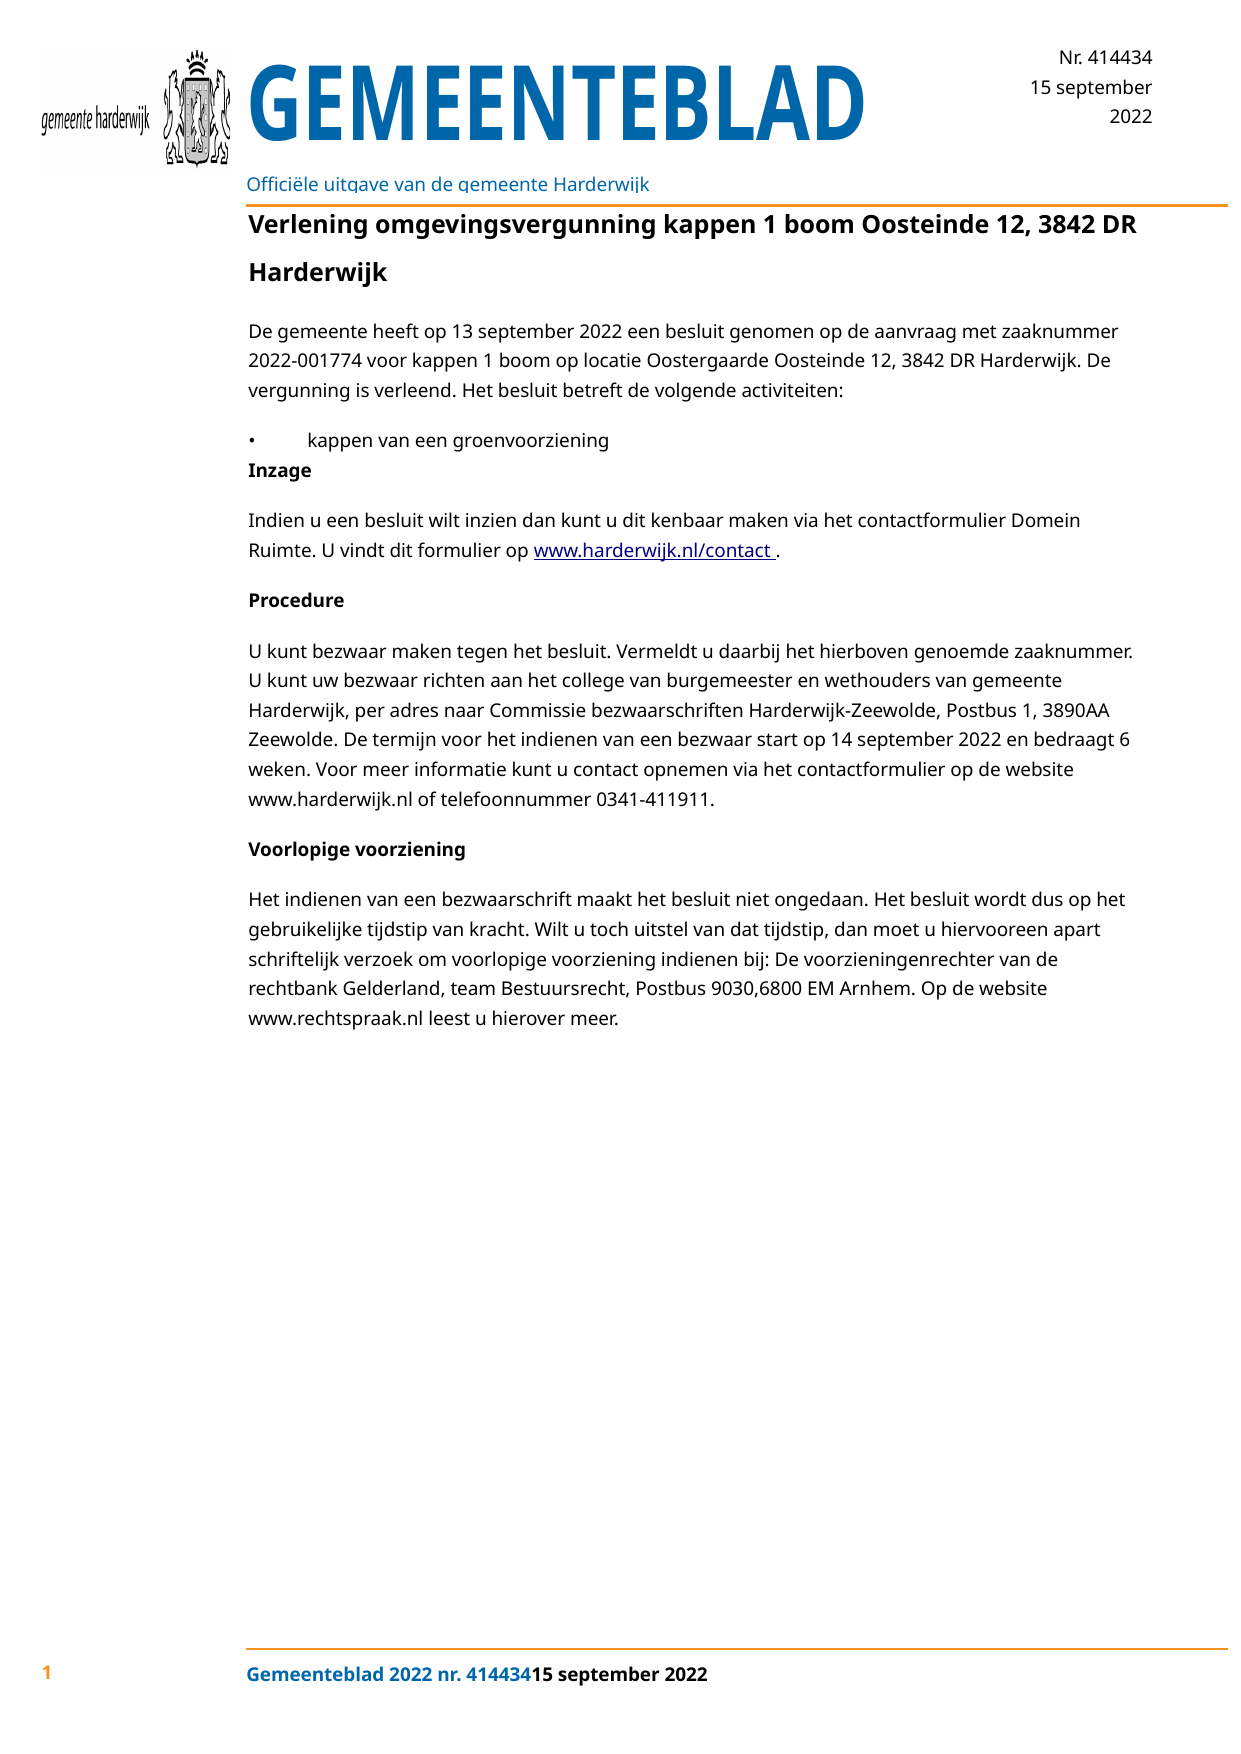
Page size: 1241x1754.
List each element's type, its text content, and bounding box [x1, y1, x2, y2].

text Indien u een besluit wilt inzien dan kunt u dit kenbaar maken via het contactformulier Domein Ruimte. U vindt dit formulier op www.harderwijk.nl/contact . [248, 507, 1152, 563]
text Voorlopige voorziening [248, 836, 1152, 862]
text De gemeente heeft op 13 september 2022 een besluit genomen op de aanvraag met zaaknummer 2022-001774 voor kappen 1 boom op locatie Oostergaarde Oosteinde 12, 3842 DR Harderwijk. De vergunning is verleend. Het besluit betreft de volgende activiteiten: [248, 318, 1152, 403]
text Inzage [248, 457, 1152, 483]
text Verlening omgevingsvergunning kappen 1 boom Oosteinde 12, 3842 DR Harderwijk [248, 207, 1152, 288]
list kappen van een groenvoorziening [248, 427, 1152, 453]
text Het indienen van een bezwaarschrift maakt het besluit niet ongedaan. Het besluit wordt dus op het gebruikelijke tijdstip van kracht. Wilt u toch uitstel van dat tijdstip, dan moet u hiervooreen apart schriftelijk verzoek om voorlopige voorziening indienen bij: De voorzieningenrechter van de rechtbank Gelderland, team Bestuursrecht, Postbus 9030,6800 EM Arnhem. Op de website www.rechtspraak.nl leest u hierover meer. [248, 887, 1152, 1031]
picture [41, 47, 231, 172]
text Procedure [248, 587, 1152, 613]
text U kunt bezwaar maken tegen het besluit. Vermeldt u daarbij het hierboven genoemde zaaknummer. U kunt uw bezwaar richten aan het college van burgemeester en wethouders van gemeente Harderwijk, per adres naar Commissie bezwaarschriften Harderwijk-Zeewolde, Postbus 1, 3890AA Zeewolde. De termijn voor het indienen van een bezwaar start op 14 september 2022 en bedraagt 6 weken. Voor meer informatie kunt u contact opnemen via het contactformulier op de website www.harderwijk.nl of telefoonnummer 0341-411911. [248, 638, 1152, 812]
